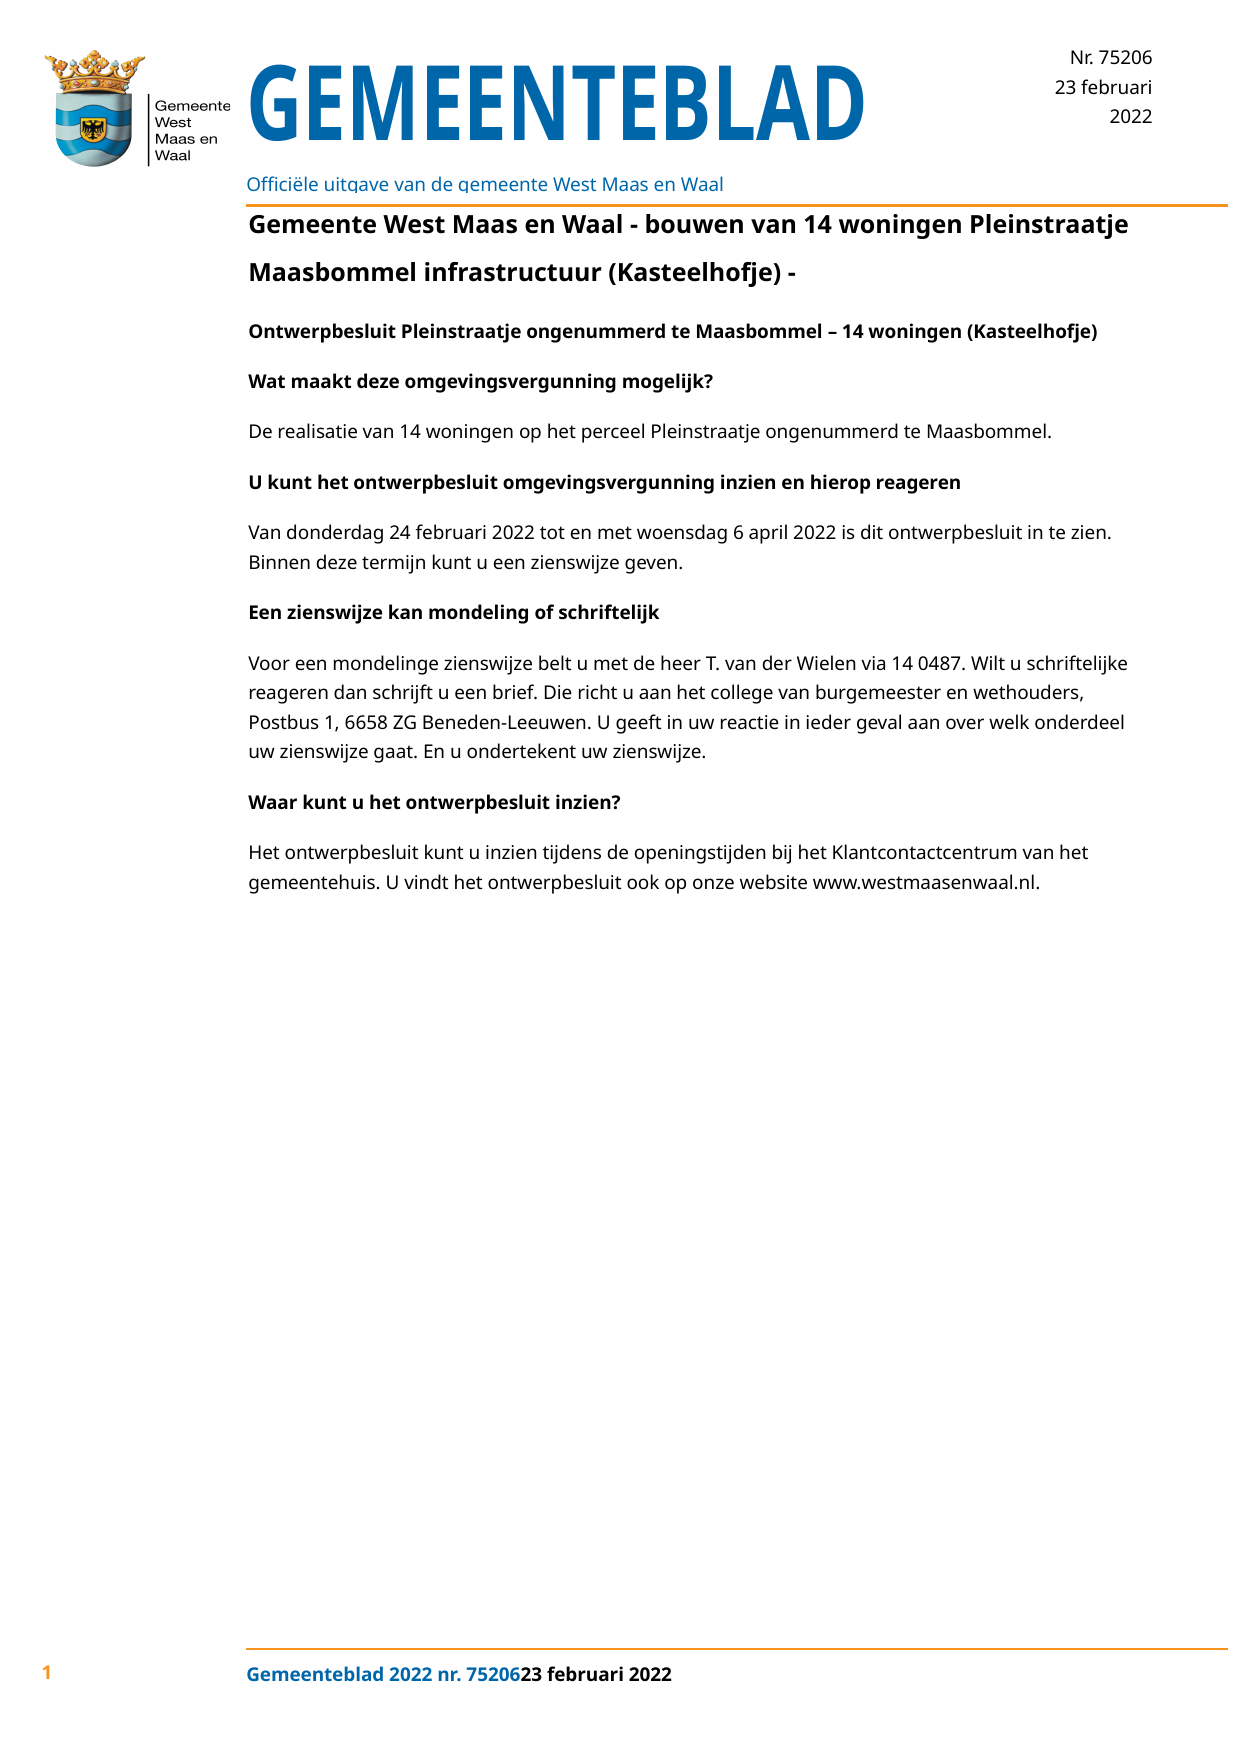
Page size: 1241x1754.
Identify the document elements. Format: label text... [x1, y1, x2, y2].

text Ontwerpbesluit Pleinstraatje ongenummerd te Maasbommel – 14 woningen (Kasteelhofje) [248, 318, 1152, 344]
text Voor een mondelinge zienswijze belt u met de heer T. van der Wielen via 14 0487. Wilt u schriftelijke reageren dan schrijft u een brief. Die richt u aan het college van burgemeester en wethouders, Postbus 1, 6658 ZG Beneden-Leeuwen. U geeft in uw reactie in ieder geval aan over welk onderdeel uw zienswijze gaat. En u ondertekent uw zienswijze. [248, 650, 1152, 764]
text Wat maakt deze omgevingsvergunning mogelijk? [248, 368, 1152, 394]
text Waar kunt u het ontwerpbesluit inzien? [248, 789, 1152, 815]
text De realisatie van 14 woningen op het perceel Pleinstraatje ongenummerd te Maasbommel. [248, 419, 1152, 444]
picture [41, 47, 231, 172]
text Het ontwerpbesluit kunt u inzien tijdens de openingstijden bij het Klantcontactcentrum van het gemeentehuis. U vindt het ontwerpbesluit ook op onze website www.westmaasenwaal.nl. [248, 839, 1152, 895]
text Een zienswijze kan mondeling of schriftelijk [248, 599, 1152, 625]
text U kunt het ontwerpbesluit omgevingsvergunning inzien en hierop reageren [248, 469, 1152, 495]
text Van donderdag 24 februari 2022 tot en met woensdag 6 april 2022 is dit ontwerpbesluit in te zien. Binnen deze termijn kunt u een zienswijze geven. [248, 519, 1152, 575]
text Gemeente West Maas en Waal - bouwen van 14 woningen Pleinstraatje Maasbommel infrastructuur (Kasteelhofje) - [248, 207, 1152, 288]
